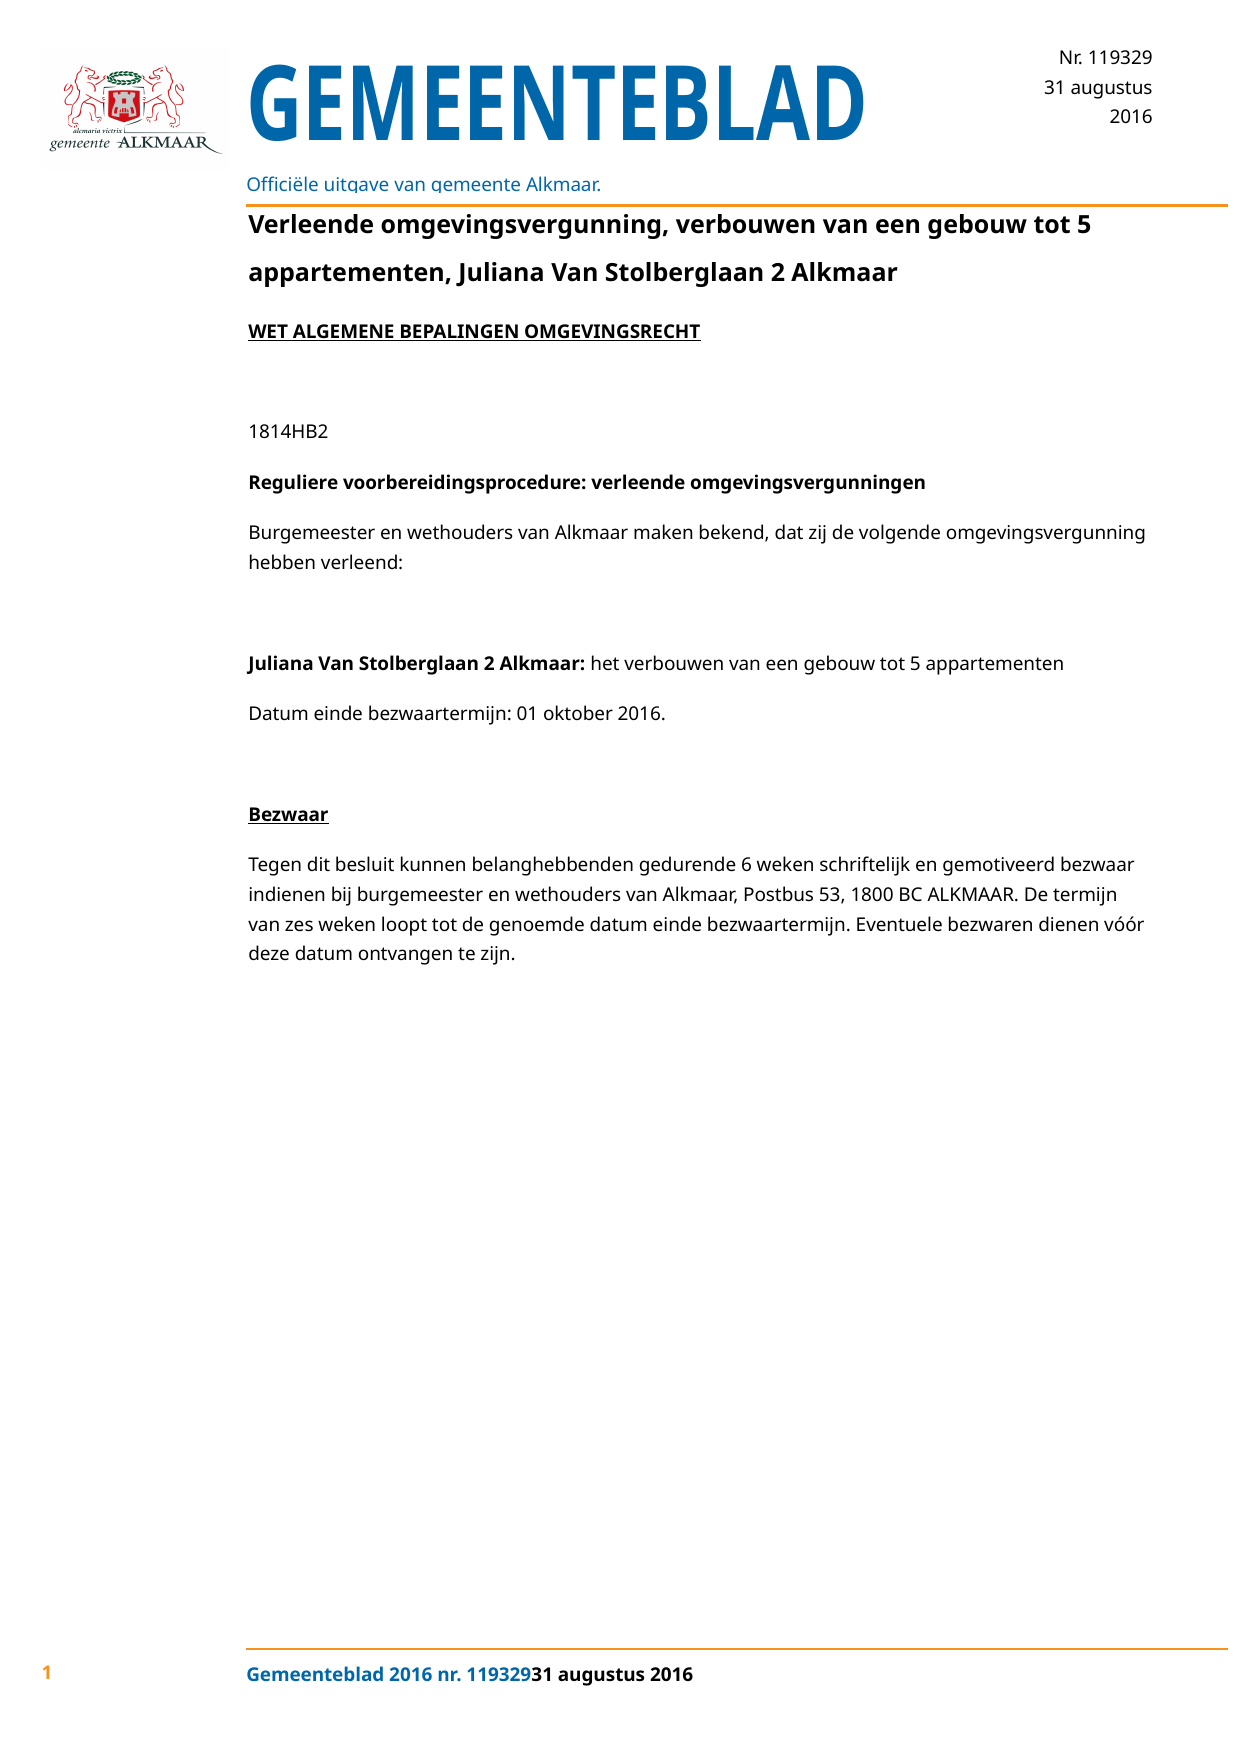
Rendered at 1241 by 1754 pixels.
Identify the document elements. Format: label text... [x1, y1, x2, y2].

picture [41, 47, 231, 172]
text Datum einde bezwaartermijn: 01 oktober 2016. [248, 700, 1152, 726]
text WET ALGEMENE BEPALINGEN OMGEVINGSRECHT [248, 318, 1152, 344]
text Burgemeester en wethouders van Alkmaar maken bekend, dat zij de volgende omgevingsvergunning hebben verleend: [248, 519, 1152, 575]
text Juliana Van Stolberglaan 2 Alkmaar: het verbouwen van een gebouw tot 5 appartementen [248, 650, 1152, 676]
text Bezwaar [248, 801, 1152, 827]
text Reguliere voorbereidingsprocedure: verleende omgevingsvergunningen [248, 469, 1152, 495]
text Tegen dit besluit kunnen belanghebbenden gedurende 6 weken schriftelijk en gemotiveerd bezwaar indienen bij burgemeester en wethouders van Alkmaar, Postbus 53, 1800 BC ALKMAAR. De termijn van zes weken loopt tot de genoemde datum einde bezwaartermijn. Eventuele bezwaren dienen vóór deze datum ontvangen te zijn. [248, 852, 1152, 966]
text Verleende omgevingsvergunning, verbouwen van een gebouw tot 5 appartementen, Juliana Van Stolberglaan 2 Alkmaar [248, 207, 1152, 288]
text 1814HB2 [248, 419, 1152, 444]
